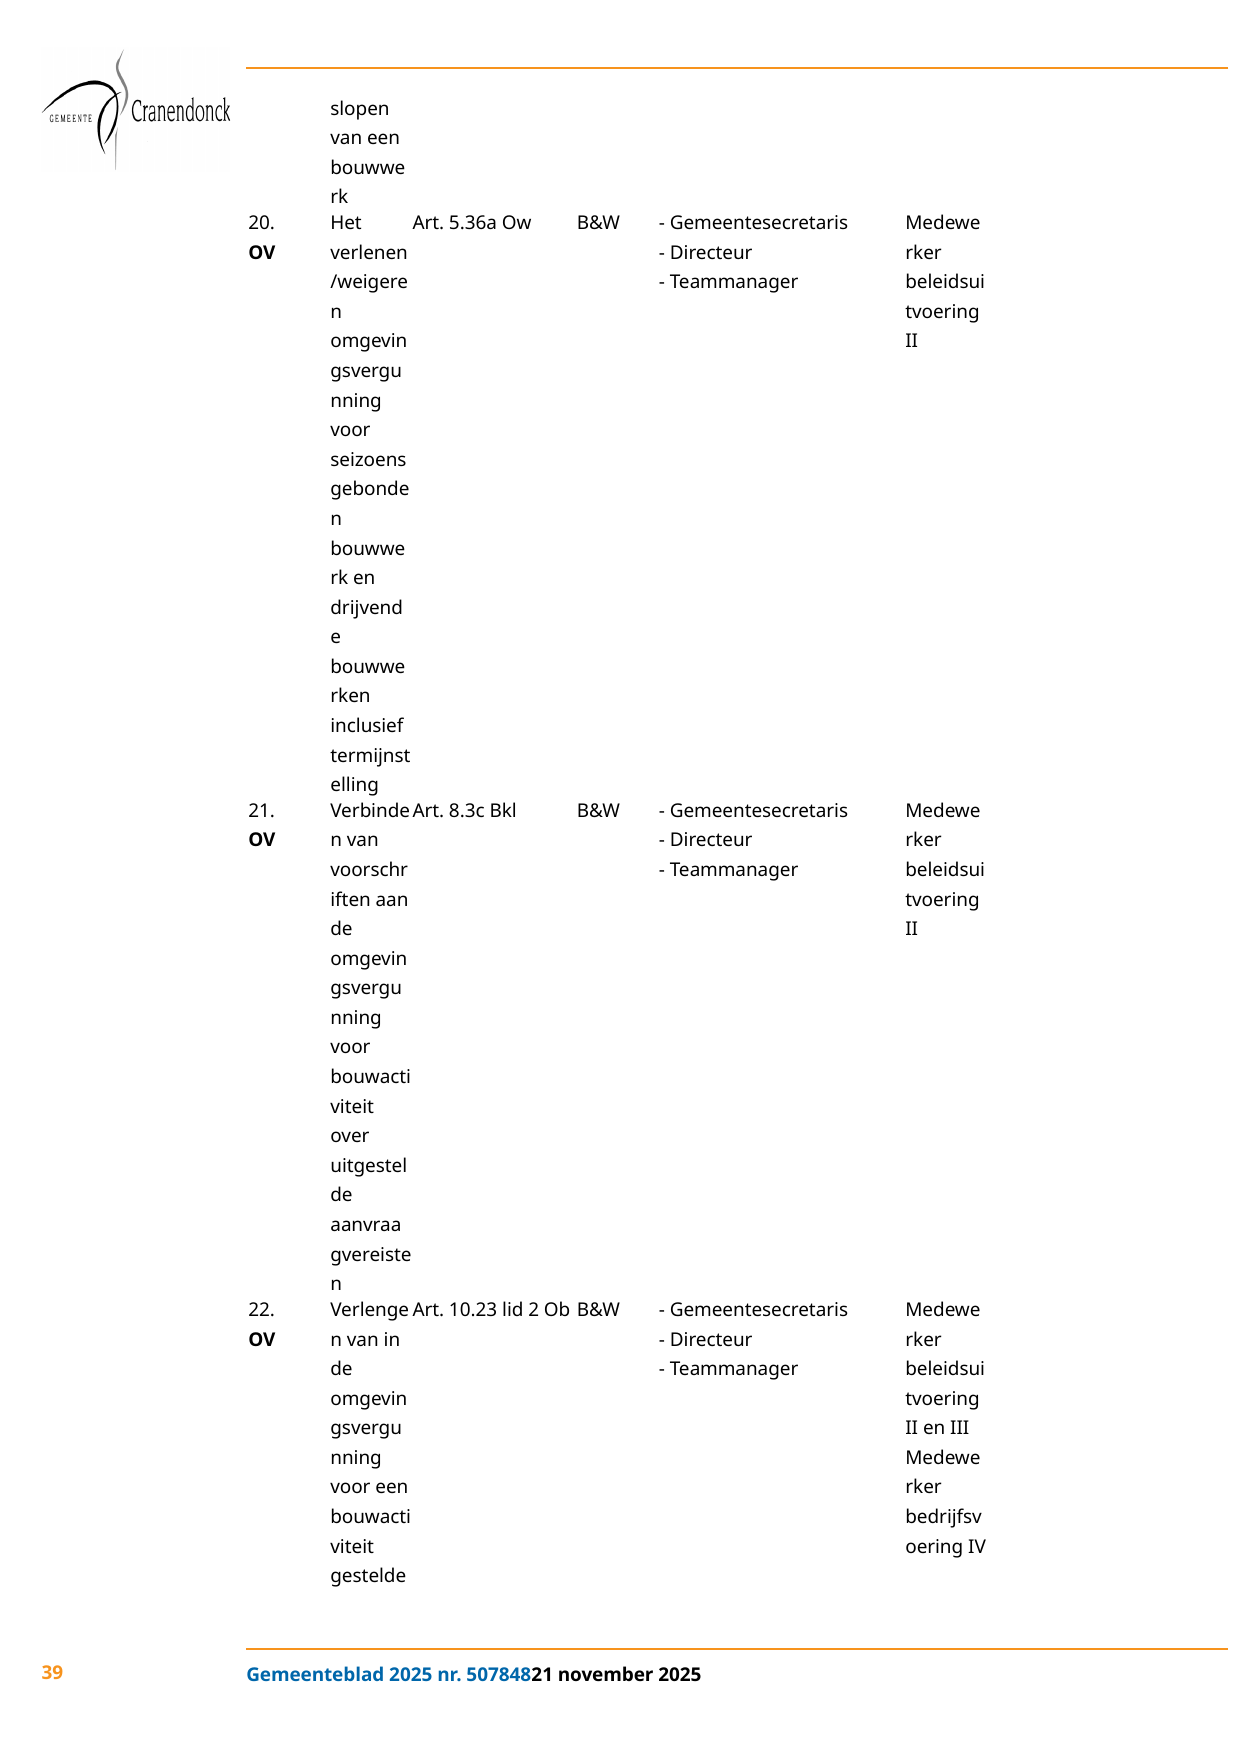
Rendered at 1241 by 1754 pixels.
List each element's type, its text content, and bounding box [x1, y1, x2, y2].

table_cell [248, 95, 330, 209]
table_cell [987, 209, 1152, 797]
table_cell [987, 95, 1152, 209]
table_cell B&W [577, 797, 659, 1296]
table_cell [987, 1296, 1152, 1588]
table_cell [659, 95, 905, 209]
table_cell - Gemeentesecretaris - Directeur - Teammanager [659, 209, 905, 797]
table_cell Art. 10.23 lid 2 Ob [412, 1296, 577, 1588]
table_cell Verbinden van voorschriften aan de omgevingsvergunning voor bouwactiviteit over uitgestelde aanvraagvereisten [330, 797, 412, 1296]
table_cell Medewerker beleidsuitvoering II [905, 209, 987, 797]
table_cell [412, 95, 577, 209]
table_cell Medewerker beleidsuitvoering II en III Medewerker bedrijfsvoering IV [905, 1296, 987, 1588]
table_cell 20. OV [248, 209, 330, 797]
table_cell Verlengen van in de omgevingsvergunning voor een bouwactiviteit gestelde [330, 1296, 412, 1588]
picture [41, 47, 231, 172]
table_cell Medewerker beleidsuitvoering II [905, 797, 987, 1296]
table_cell [905, 95, 987, 209]
table_cell - Gemeentesecretaris - Directeur - Teammanager [659, 1296, 905, 1588]
table_cell B&W [577, 209, 659, 797]
table_cell [987, 797, 1152, 1296]
table_cell Art. 8.3c Bkl [412, 797, 577, 1296]
table_cell Art. 5.36a Ow [412, 209, 577, 797]
table_cell [577, 95, 659, 209]
table_cell 22. OV [248, 1296, 330, 1588]
table_cell slopen van een bouwwerk [330, 95, 412, 209]
table_cell B&W [577, 1296, 659, 1588]
table_cell - Gemeentesecretaris - Directeur - Teammanager [659, 797, 905, 1296]
table_cell 21. OV [248, 797, 330, 1296]
table_cell Het verlenen/weigeren omgevingsvergunning voor seizoensgebonden bouwwerk en drijvende bouwwerken inclusief termijnstelling [330, 209, 412, 797]
